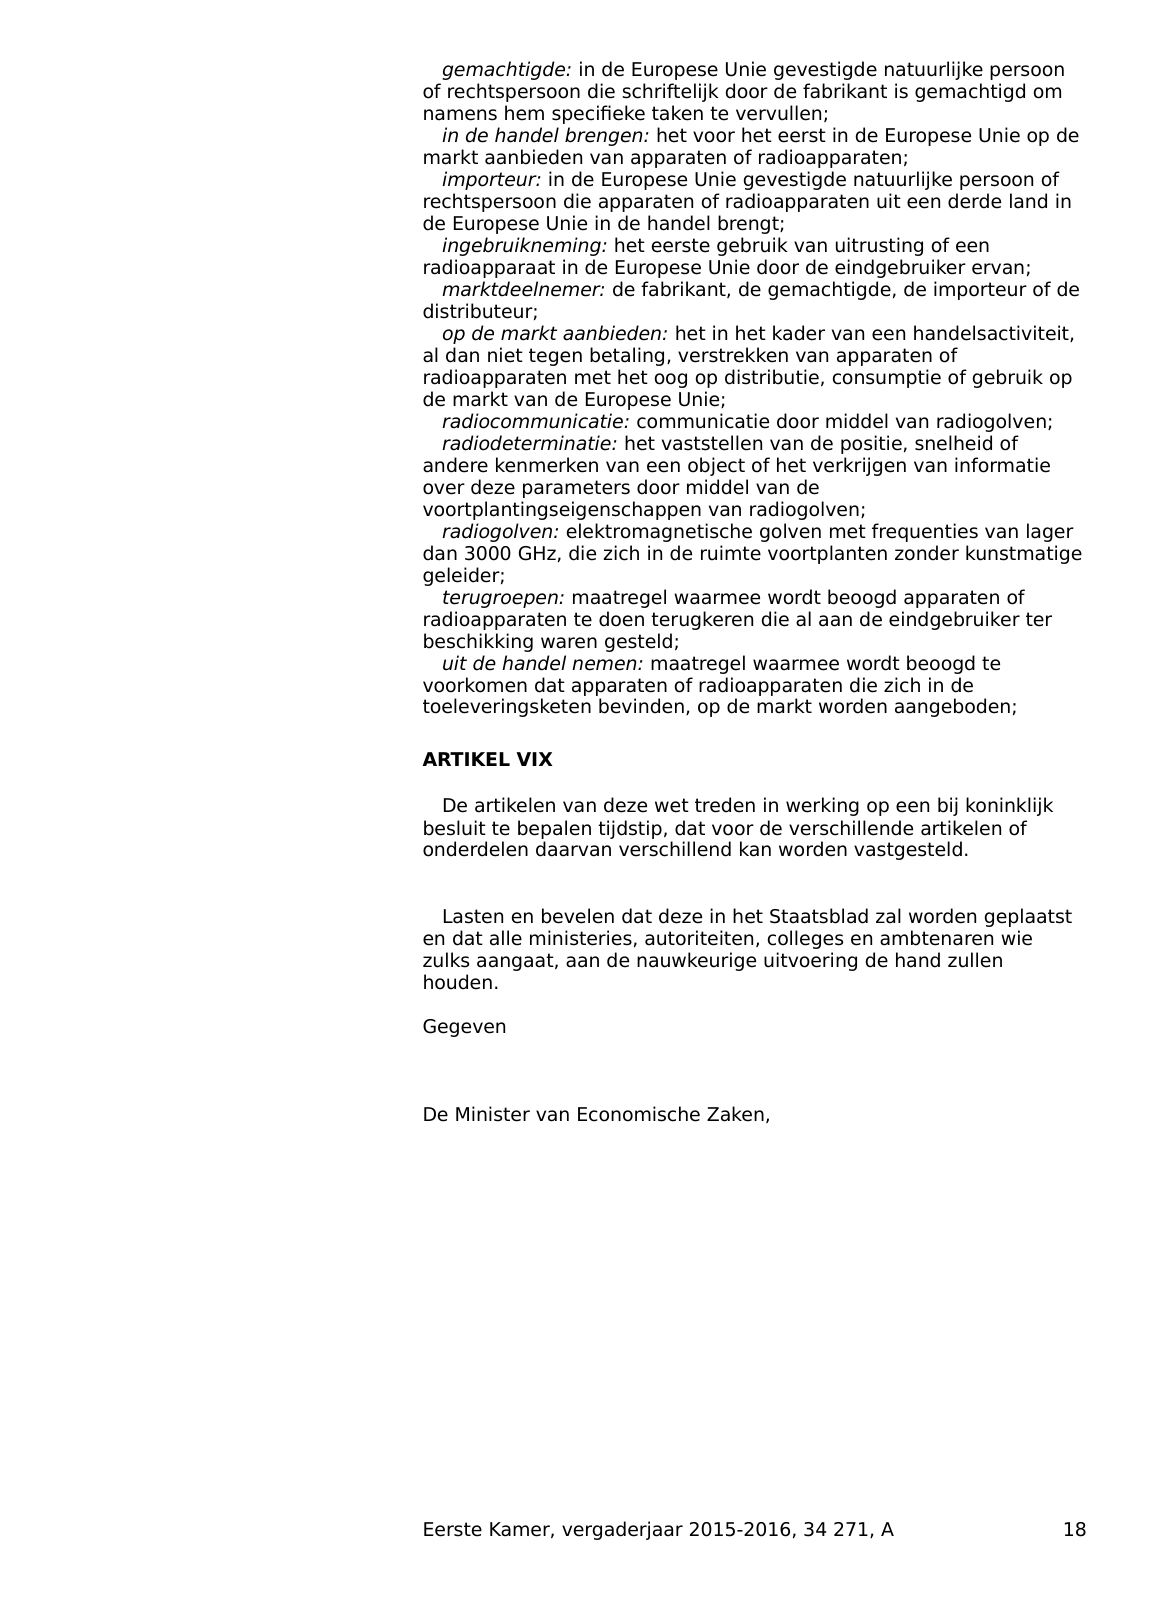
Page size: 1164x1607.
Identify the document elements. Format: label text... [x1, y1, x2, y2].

text De artikelen van deze wet treden in werking op een bij koninklijk besluit te bepalen tijdstip, dat voor de verschillende artikelen of onderdelen daarvan verschillend kan worden vastgesteld. [422, 795, 1087, 861]
text uit de handel nemen: maatregel waarmee wordt beoogd te voorkomen dat apparaten of radioapparaten die zich in de toeleveringsketen bevinden, op de markt worden aangeboden; [422, 652, 1087, 718]
subtitle ARTIKEL VIX [422, 748, 1087, 770]
text radiocommunicatie: communicatie door middel van radiogolven; [422, 411, 1087, 433]
text gemachtigde: in de Europese Unie gevestigde natuurlijke persoon of rechtspersoon die schriftelijk door de fabrikant is gemachtigd om namens hem specifieke taken te vervullen; [422, 59, 1087, 125]
text importeur: in de Europese Unie gevestigde natuurlijke persoon of rechtspersoon die apparaten of radioapparaten uit een derde land in de Europese Unie in de handel brengt; [422, 169, 1087, 235]
text radiodeterminatie: het vaststellen van de positie, snelheid of andere kenmerken van een object of het verkrijgen van informatie over deze parameters door middel van de voortplantingseigenschappen van radiogolven; [422, 433, 1087, 521]
text Gegeven [422, 1016, 1087, 1038]
text op de markt aanbieden: het in het kader van een handelsactiviteit, al dan niet tegen betaling, verstrekken van apparaten of radioapparaten met het oog op distributie, consumptie of gebruik op de markt van de Europese Unie; [422, 323, 1087, 411]
text marktdeelnemer: de fabrikant, de gemachtigde, de importeur of de distributeur; [422, 279, 1087, 323]
text in de handel brengen: het voor het eerst in de Europese Unie op de markt aanbieden van apparaten of radioapparaten; [422, 125, 1087, 169]
text ingebruikneming: het eerste gebruik van uitrusting of een radioapparaat in de Europese Unie door de eindgebruiker ervan; [422, 235, 1087, 279]
text Lasten en bevelen dat deze in het Staatsblad zal worden geplaatst en dat alle ministeries, autoriteiten, colleges en ambtenaren wie zulks aangaat, aan de nauwkeurige uitvoering de hand zullen houden. [422, 906, 1087, 994]
text De Minister van Economische Zaken, [422, 1104, 1087, 1126]
text radiogolven: elektromagnetische golven met frequenties van lager dan 3000 GHz, die zich in de ruimte voortplanten zonder kunstmatige geleider; [422, 521, 1087, 587]
text terugroepen: maatregel waarmee wordt beoogd apparaten of radioapparaten te doen terugkeren die al aan de eindgebruiker ter beschikking waren gesteld; [422, 587, 1087, 652]
